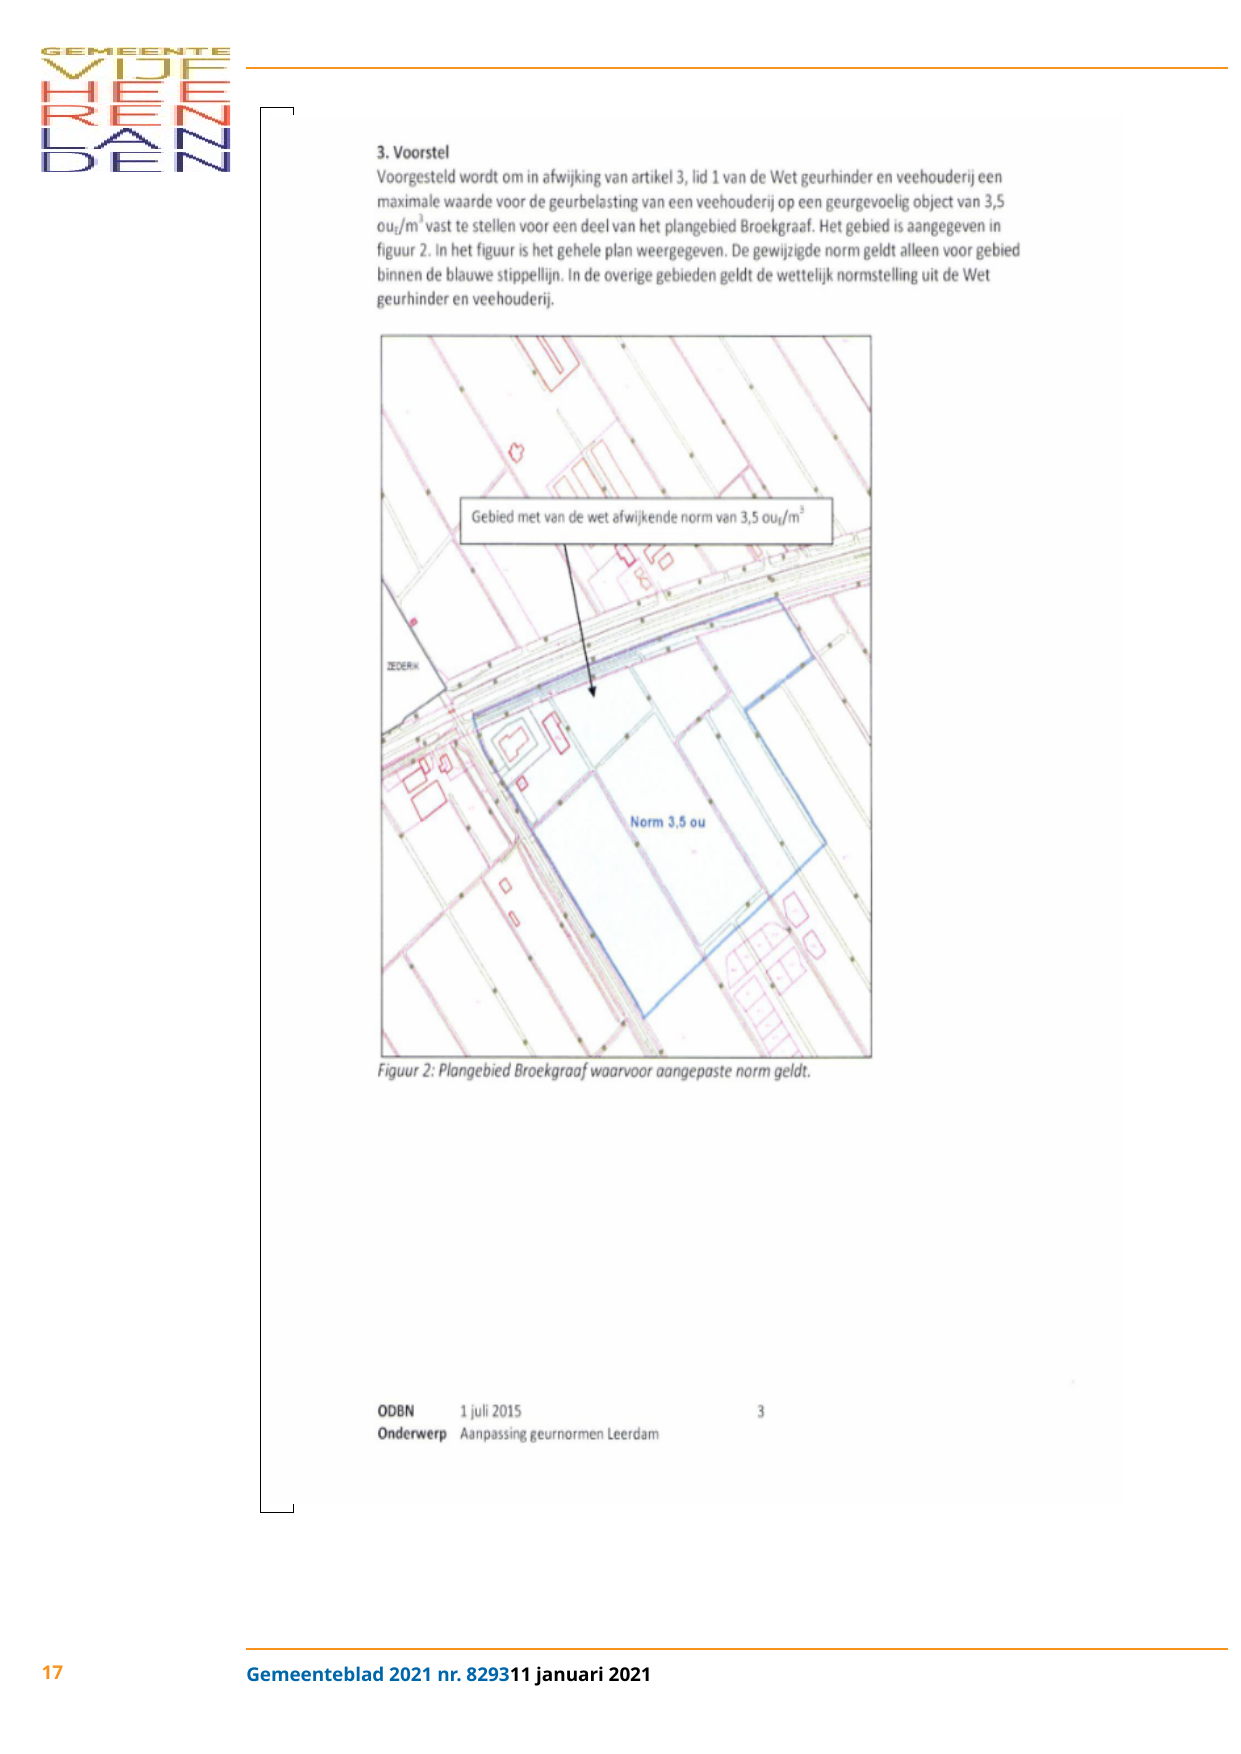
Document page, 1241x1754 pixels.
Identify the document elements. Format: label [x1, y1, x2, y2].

picture [268, 115, 1125, 1504]
picture [41, 47, 231, 172]
